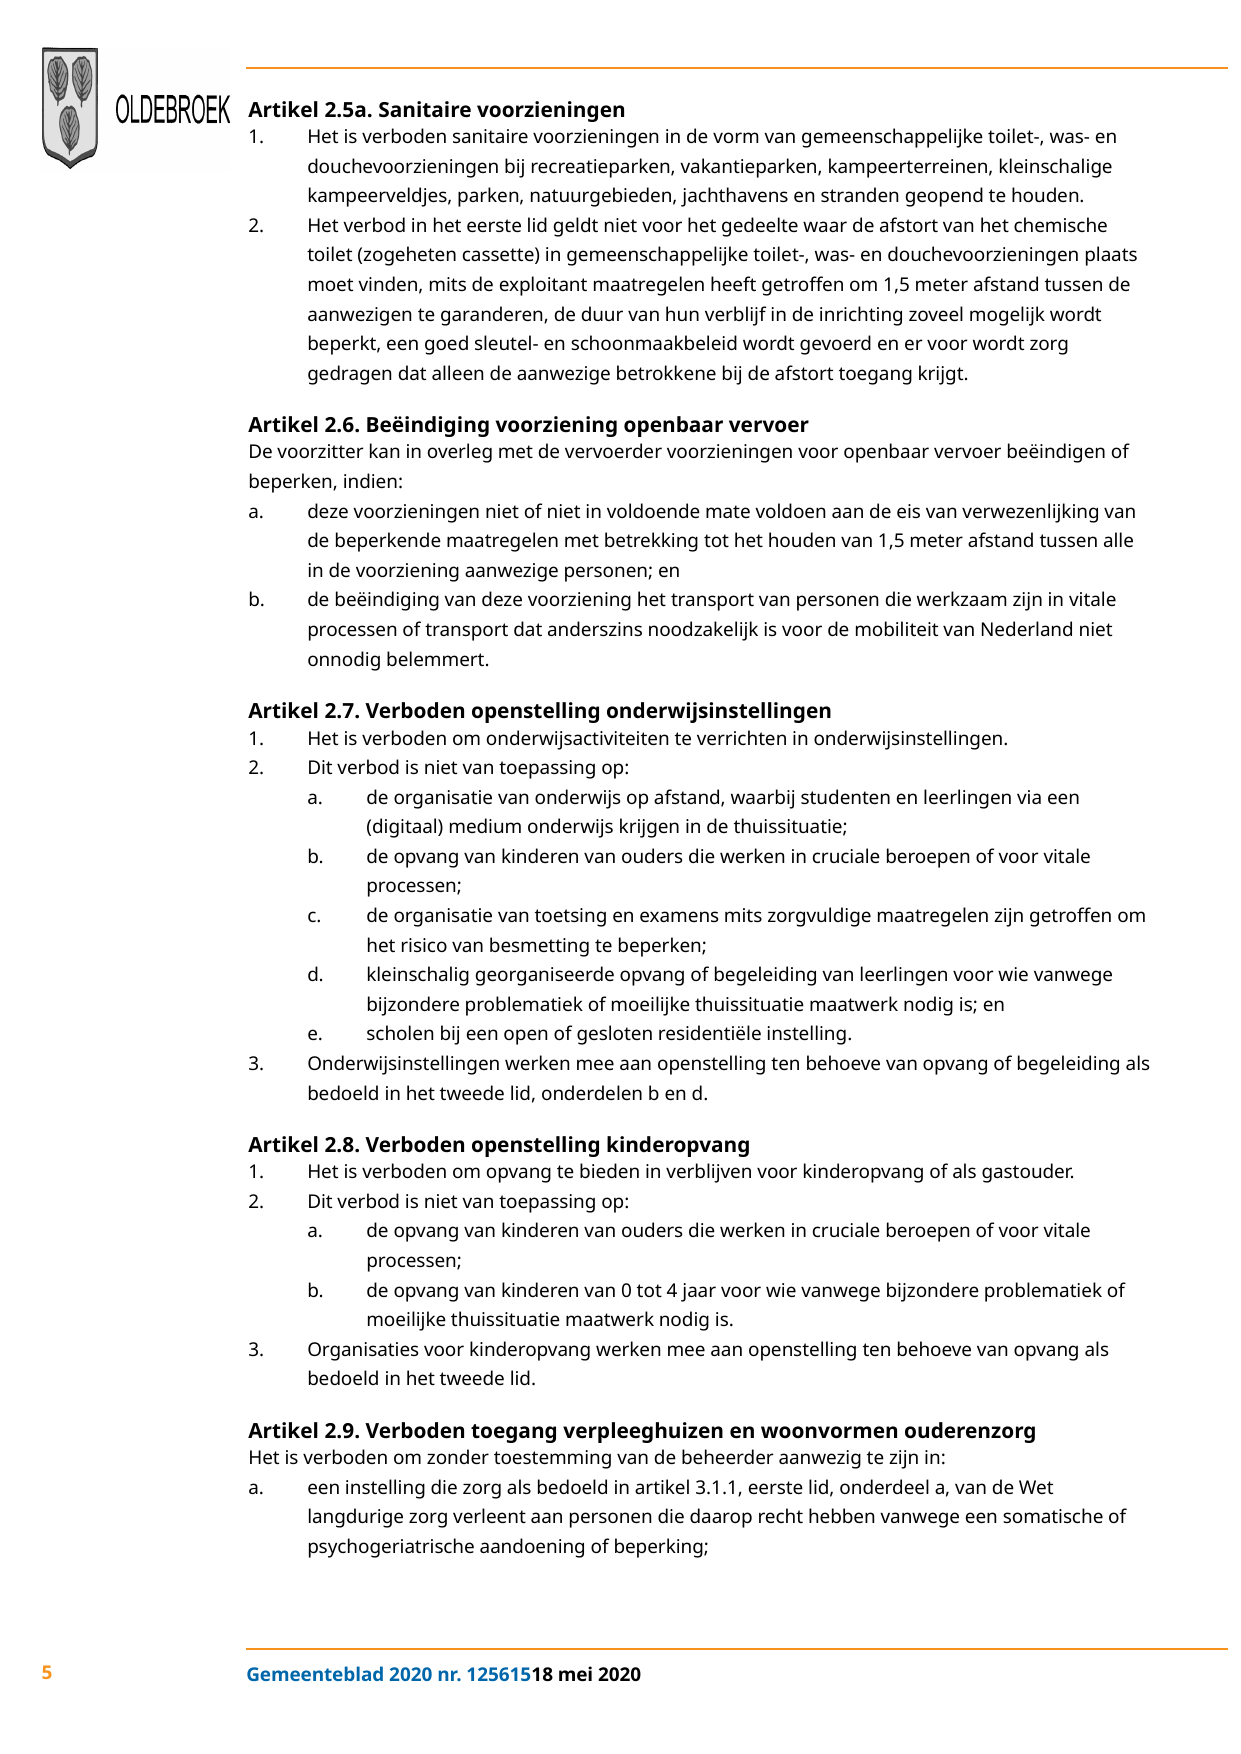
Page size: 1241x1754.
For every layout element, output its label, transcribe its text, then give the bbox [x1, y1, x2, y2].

list Onderwijsinstellingen werken mee aan openstelling ten behoeve van opvang of begeleiding als bedoeld in het tweede lid, onderdelen b en d. [248, 1050, 1152, 1105]
list de beëindiging van deze voorziening het transport van personen die werkzaam zijn in vitale processen of transport dat anderszins noodzakelijk is voor de mobiliteit van Nederland niet onnodig belemmert. [248, 587, 1152, 672]
text Artikel 2.6. Beëindiging voorziening openbaar vervoer [248, 410, 1152, 439]
text Artikel 2.5a. Sanitaire voorzieningen [248, 95, 1152, 123]
text De voorzitter kan in overleg met de vervoerder voorzieningen voor openbaar vervoer beëindigen of beperken, indien: [248, 439, 1152, 494]
text Het is verboden om zonder toestemming van de beheerder aanwezig te zijn in: [248, 1444, 1152, 1470]
text Artikel 2.7. Verboden openstelling onderwijsinstellingen [248, 696, 1152, 725]
list scholen bij een open of gesloten residentiële instelling. [307, 1021, 1152, 1046]
list de opvang van kinderen van ouders die werken in cruciale beroepen of voor vitale processen; [307, 1218, 1152, 1273]
list de organisatie van toetsing en examens mits zorgvuldige maatregelen zijn getroffen om het risico van besmetting te beperken; [307, 902, 1152, 957]
list een instelling die zorg als bedoeld in artikel 3.1.1, eerste lid, onderdeel a, van de Wet langdurige zorg verleent aan personen die daarop recht hebben vanwege een somatische of psychogeriatrische aandoening of beperking; [248, 1474, 1152, 1559]
list Dit verbod is niet van toepassing op: [248, 754, 1152, 780]
list Het is verboden om onderwijsactiviteiten te verrichten in onderwijsinstellingen. [248, 725, 1152, 750]
text Artikel 2.8. Verboden openstelling kinderopvang [248, 1130, 1152, 1158]
list de organisatie van onderwijs op afstand, waarbij studenten en leerlingen via een (digitaal) medium onderwijs krijgen in de thuissituatie; [307, 784, 1152, 839]
list deze voorzieningen niet of niet in voldoende mate voldoen aan de eis van verwezenlijking van de beperkende maatregelen met betrekking tot het houden van 1,5 meter afstand tussen alle in de voorziening aanwezige personen; en [248, 498, 1152, 583]
list Organisaties voor kinderopvang werken mee aan openstelling ten behoeve van opvang als bedoeld in het tweede lid. [248, 1336, 1152, 1391]
picture [41, 47, 231, 172]
list kleinschalig georganiseerde opvang of begeleiding van leerlingen voor wie vanwege bijzondere problematiek of moeilijke thuissituatie maatwerk nodig is; en [307, 961, 1152, 1017]
list Het verbod in het eerste lid geldt niet voor het gedeelte waar de afstort van het chemische toilet (zogeheten cassette) in gemeenschappelijke toilet-, was- en douchevoorzieningen plaats moet vinden, mits de exploitant maatregelen heeft getroffen om 1,5 meter afstand tussen de aanwezigen te garanderen, de duur van hun verblijf in de inrichting zoveel mogelijk wordt beperkt, een goed sleutel- en schoonmaakbeleid wordt gevoerd en er voor wordt zorg gedragen dat alleen de aanwezige betrokkene bij de afstort toegang krijgt. [248, 212, 1152, 386]
list de opvang van kinderen van ouders die werken in cruciale beroepen of voor vitale processen; [307, 843, 1152, 898]
list Dit verbod is niet van toepassing op: [248, 1188, 1152, 1214]
list de opvang van kinderen van 0 tot 4 jaar voor wie vanwege bijzondere problematiek of moeilijke thuissituatie maatwerk nodig is. [307, 1277, 1152, 1332]
list Het is verboden sanitaire voorzieningen in de vorm van gemeenschappelijke toilet-, was- en douchevoorzieningen bij recreatieparken, vakantieparken, kampeerterreinen, kleinschalige kampeerveldjes, parken, natuurgebieden, jachthavens en stranden geopend te houden. [248, 123, 1152, 208]
text Artikel 2.9. Verboden toegang verpleeghuizen en woonvormen ouderenzorg [248, 1416, 1152, 1444]
list Het is verboden om opvang te bieden in verblijven voor kinderopvang of als gastouder. [248, 1158, 1152, 1184]
